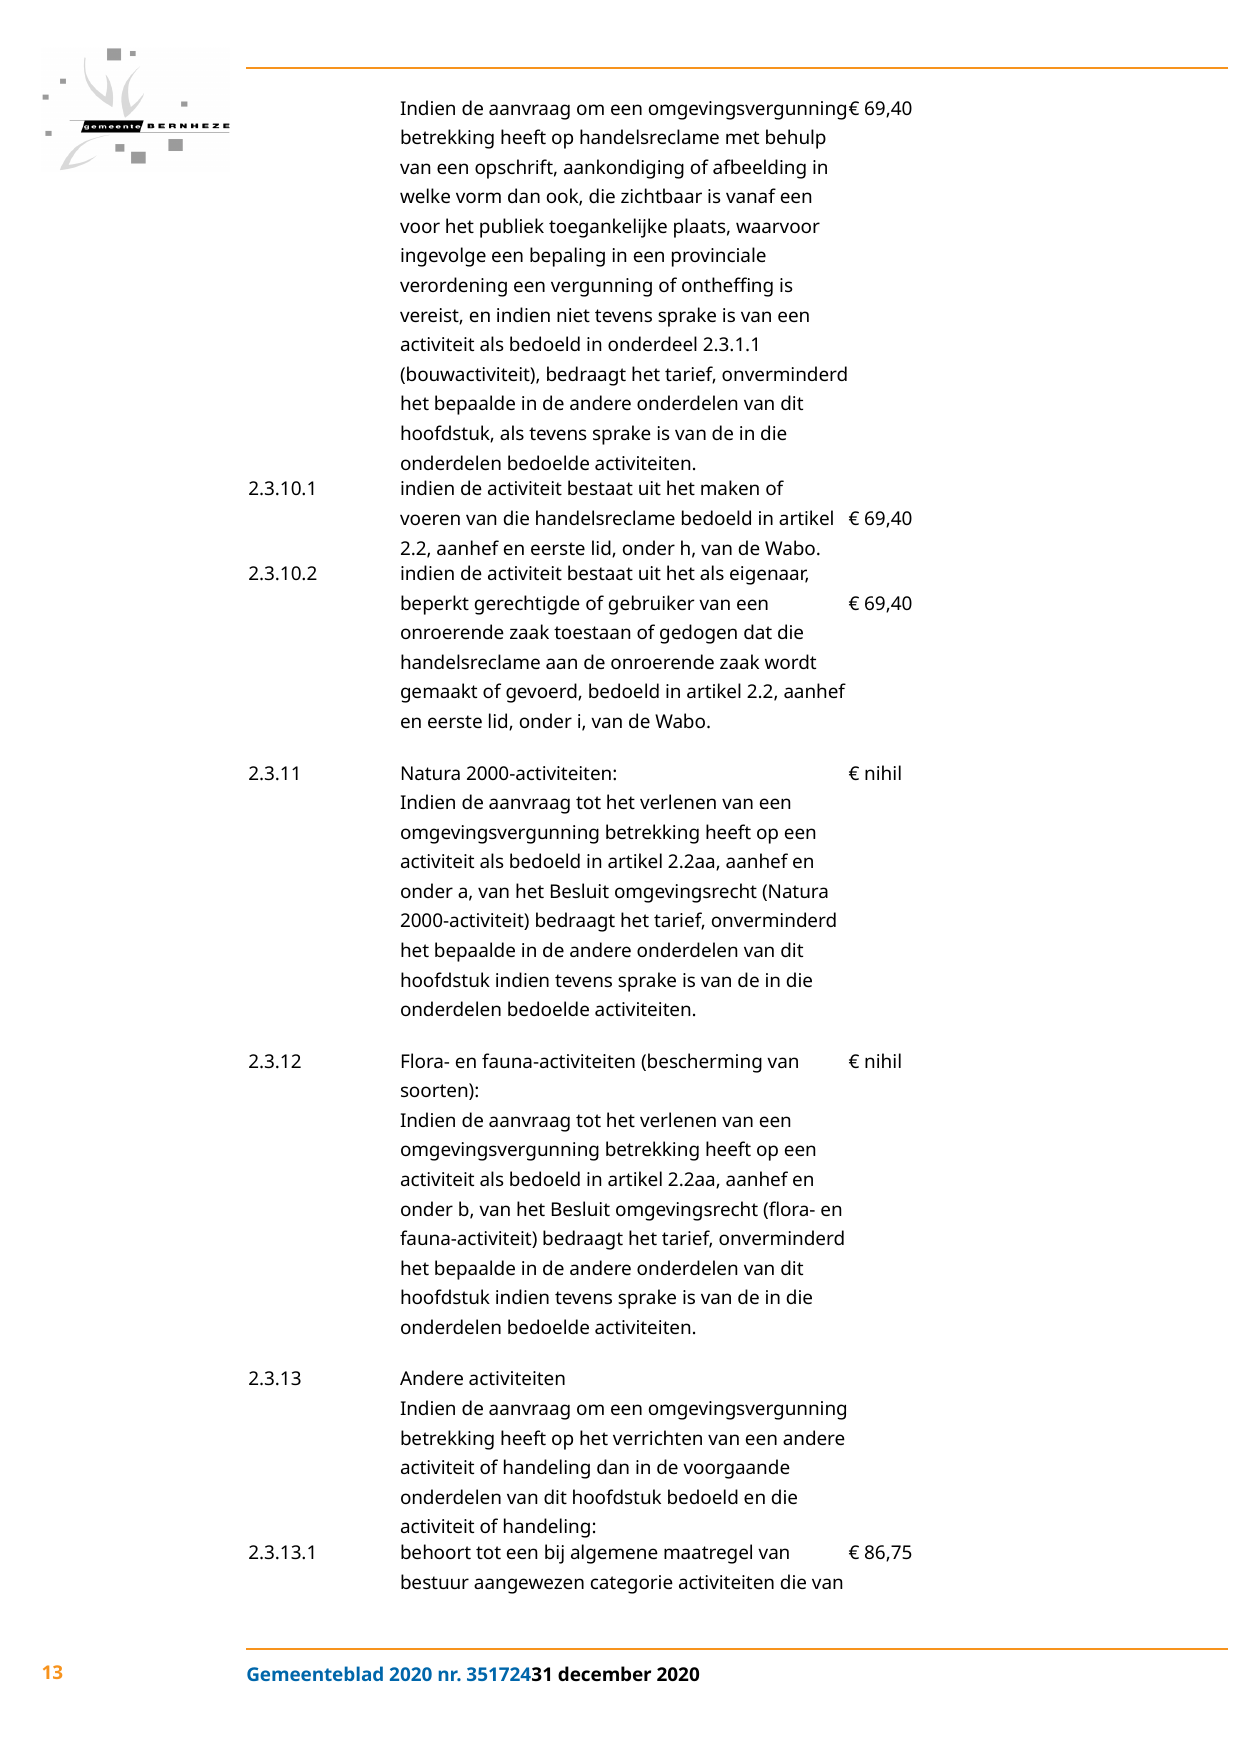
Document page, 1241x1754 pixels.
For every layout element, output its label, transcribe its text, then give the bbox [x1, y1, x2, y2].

table_cell 2.3.12 [248, 1048, 400, 1340]
table_cell indien de activiteit bestaat uit het maken of voeren van die handelsreclame bedoeld in artikel 2.2, aanhef en eerste lid, onder h, van de Wabo. [400, 476, 848, 560]
table_cell [248, 95, 400, 476]
table_cell [248, 734, 1152, 760]
table_cell € 69,40 [848, 476, 1152, 560]
table_cell € 69,40 [848, 95, 1152, 476]
table_cell 2.3.10.1 [248, 476, 400, 560]
table_cell indien de activiteit bestaat uit het als eigenaar, beperkt gerechtigde of gebruiker van een onroerende zaak toestaan of gedogen dat die handelsreclame aan de onroerende zaak wordt gemaakt of gevoerd, bedoeld in artikel 2.2, aanhef en eerste lid, onder i, van de Wabo. [400, 560, 848, 734]
picture [41, 47, 231, 172]
table_cell [848, 1366, 1152, 1539]
table_cell Natura 2000-activiteiten: Indien de aanvraag tot het verlenen van een omgevingsvergunning betrekking heeft op een activiteit als bedoeld in artikel 2.2aa, aanhef en onder a, van het Besluit omgevingsrecht (Natura 2000-activiteit) bedraagt het tarief, onverminderd het bepaalde in de andere onderdelen van dit hoofdstuk indien tevens sprake is van de in die onderdelen bedoelde activiteiten. [400, 760, 848, 1022]
table_cell 2.3.13 [248, 1366, 400, 1539]
table_cell € nihil [848, 1048, 1152, 1340]
table_cell Indien de aanvraag om een omgevingsvergunning betrekking heeft op handelsreclame met behulp van een opschrift, aankondiging of afbeelding in welke vorm dan ook, die zichtbaar is vanaf een voor het publiek toegankelijke plaats, waarvoor ingevolge een bepaling in een provinciale verordening een vergunning of ontheffing is vereist, en indien niet tevens sprake is van een activiteit als bedoeld in onderdeel 2.3.1.1 (bouwactiviteit), bedraagt het tarief, onverminderd het bepaalde in de andere onderdelen van dit hoofdstuk, als tevens sprake is van de in die onderdelen bedoelde activiteiten. [400, 95, 848, 476]
table_cell Andere activiteiten Indien de aanvraag om een omgevingsvergunning betrekking heeft op het verrichten van een andere activiteit of handeling dan in de voorgaande onderdelen van dit hoofdstuk bedoeld en die activiteit of handeling: [400, 1366, 848, 1539]
table_cell € 69,40 [848, 560, 1152, 734]
table_cell € 86,75 [848, 1539, 1152, 1594]
table_cell 2.3.13.1 [248, 1539, 400, 1594]
table_cell [248, 1340, 1152, 1366]
table_cell behoort tot een bij algemene maatregel van bestuur aangewezen categorie activiteiten die van [400, 1539, 848, 1594]
table_cell [248, 1022, 1152, 1048]
table_cell € nihil [848, 760, 1152, 1022]
table_cell Flora- en fauna-activiteiten (bescherming van soorten): Indien de aanvraag tot het verlenen van een omgevingsvergunning betrekking heeft op een activiteit als bedoeld in artikel 2.2aa, aanhef en onder b, van het Besluit omgevingsrecht (flora- en fauna-activiteit) bedraagt het tarief, onverminderd het bepaalde in de andere onderdelen van dit hoofdstuk indien tevens sprake is van de in die onderdelen bedoelde activiteiten. [400, 1048, 848, 1340]
table_cell 2.3.10.2 [248, 560, 400, 734]
table_cell 2.3.11 [248, 760, 400, 1022]
